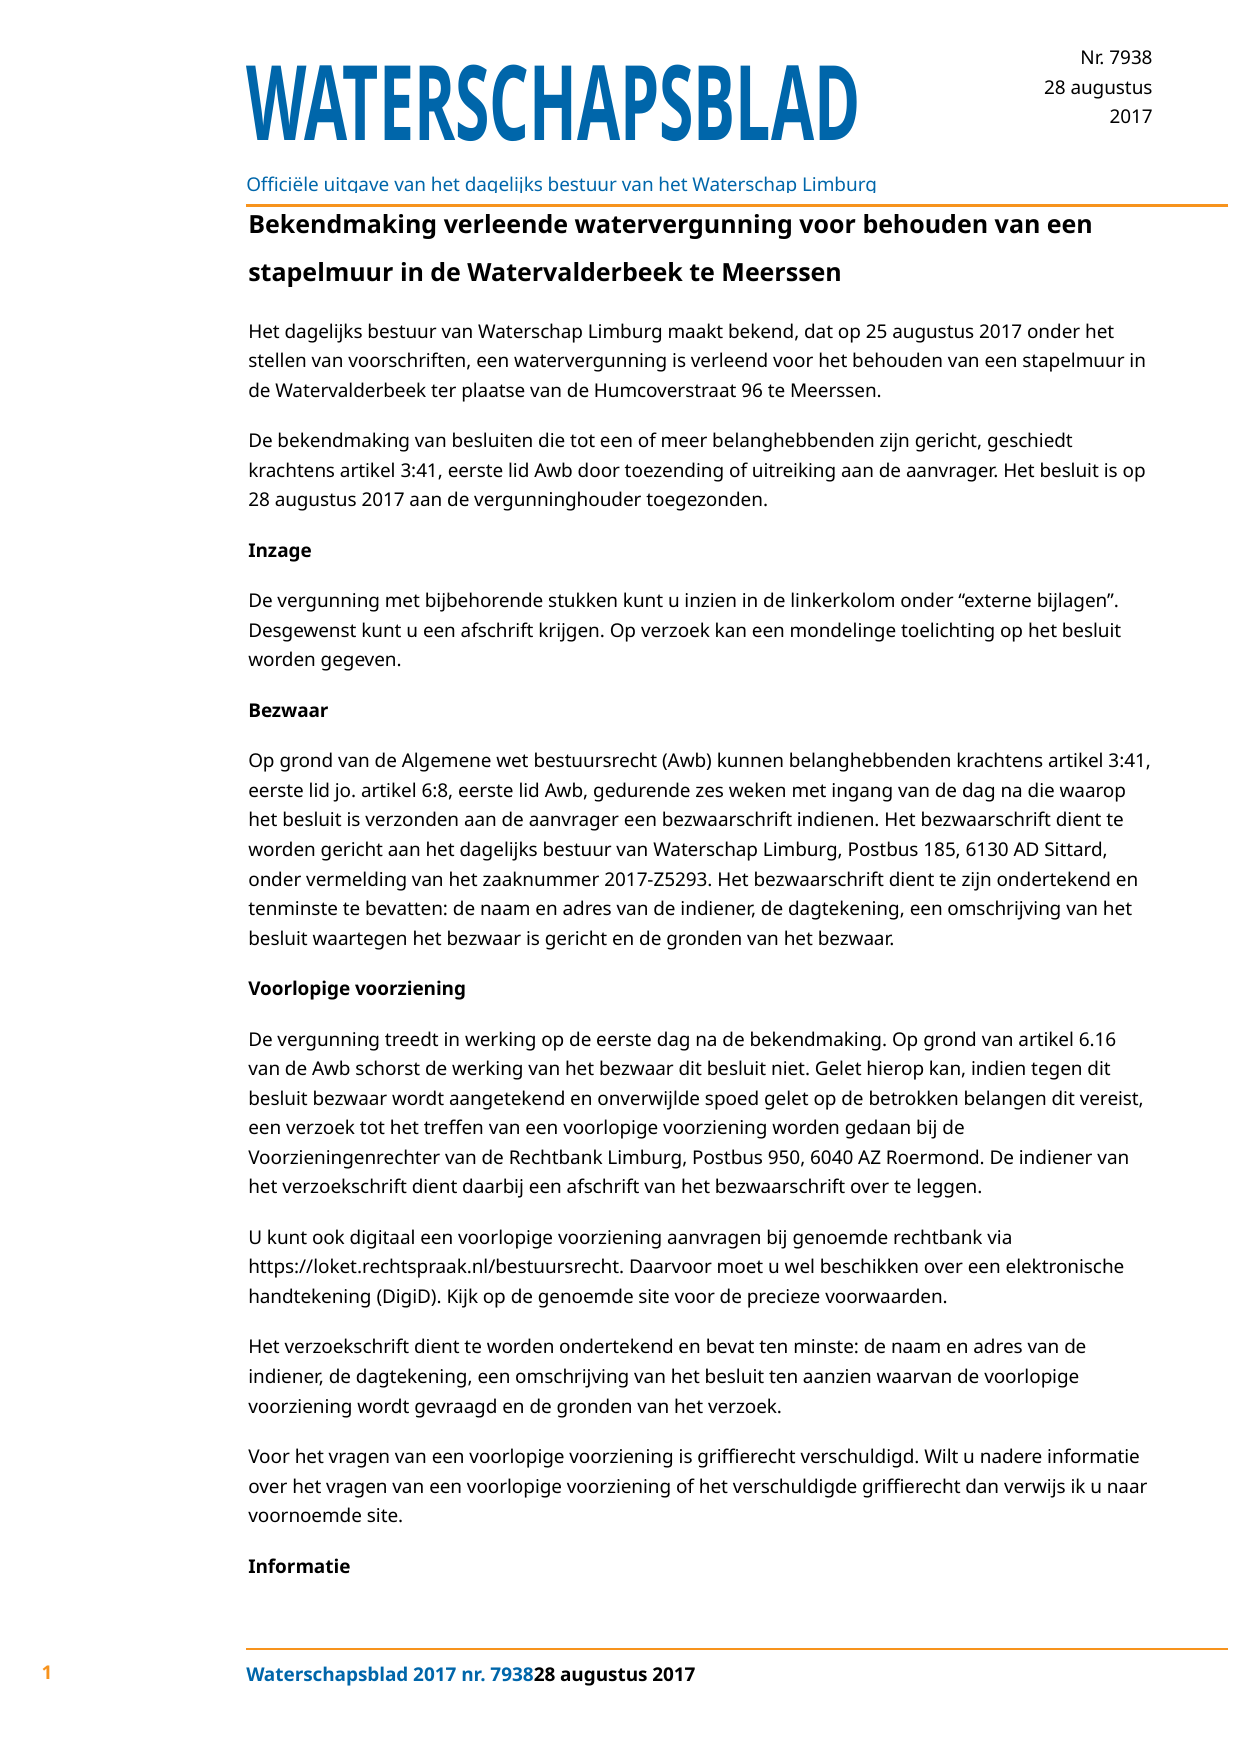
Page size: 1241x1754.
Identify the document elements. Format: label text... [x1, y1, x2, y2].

text Voor het vragen van een voorlopige voorziening is griffierecht verschuldigd. Wilt u nadere informatie over het vragen van een voorlopige voorziening of het verschuldigde griffierecht dan verwijs ik u naar voornoemde site. [248, 1443, 1152, 1528]
text De bekendmaking van besluiten die tot een of meer belanghebbenden zijn gericht, geschiedt krachtens artikel 3:41, eerste lid Awb door toezending of uitreiking aan de aanvrager. Het besluit is op 28 augustus 2017 aan de vergunninghouder toegezonden. [248, 427, 1152, 512]
text Op grond van de Algemene wet bestuursrecht (Awb) kunnen belanghebbenden krachtens artikel 3:41, eerste lid jo. artikel 6:8, eerste lid Awb, gedurende zes weken met ingang van de dag na die waarop het besluit is verzonden aan de aanvrager een bezwaarschrift indienen. Het bezwaarschrift dient te worden gericht aan het dagelijks bestuur van Waterschap Limburg, Postbus 185, 6130 AD Sittard, onder vermelding van het zaaknummer 2017-Z5293. Het bezwaarschrift dient te zijn ondertekend en tenminste te bevatten: de naam en adres van de indiener, de dagtekening, een omschrijving van het besluit waartegen het bezwaar is gericht en de gronden van het bezwaar. [248, 747, 1152, 951]
text Voorlopige voorziening [248, 975, 1152, 1001]
text Inzage [248, 537, 1152, 563]
text Bekendmaking verleende watervergunning voor behouden van een stapelmuur in de Watervalderbeek te Meerssen [248, 207, 1152, 288]
picture [41, 47, 231, 172]
text Het verzoekschrift dient te worden ondertekend en bevat ten minste: de naam en adres van de indiener, de dagtekening, een omschrijving van het besluit ten aanzien waarvan de voorlopige voorziening wordt gevraagd en de gronden van het verzoek. [248, 1334, 1152, 1419]
text Informatie [248, 1553, 1152, 1579]
text De vergunning met bijbehorende stukken kunt u inzien in de linkerkolom onder “externe bijlagen”. Desgewenst kunt u een afschrift krijgen. Op verzoek kan een mondelinge toelichting op het besluit worden gegeven. [248, 587, 1152, 672]
text Bezwaar [248, 697, 1152, 723]
text De vergunning treedt in werking op de eerste dag na de bekendmaking. Op grond van artikel 6.16 van de Awb schorst de werking van het bezwaar dit besluit niet. Gelet hierop kan, indien tegen dit besluit bezwaar wordt aangetekend en onverwijlde spoed gelet op de betrokken belangen dit vereist, een verzoek tot het treffen van een voorlopige voorziening worden gedaan bij de Voorzieningenrechter van de Rechtbank Limburg, Postbus 950, 6040 AZ Roermond. De indiener van het verzoekschrift dient daarbij een afschrift van het bezwaarschrift over te leggen. [248, 1026, 1152, 1199]
text U kunt ook digitaal een voorlopige voorziening aanvragen bij genoemde rechtbank via https://loket.rechtspraak.nl/bestuursrecht. Daarvoor moet u wel beschikken over een elektronische handtekening (DigiD). Kijk op de genoemde site voor de precieze voorwaarden. [248, 1224, 1152, 1309]
text Het dagelijks bestuur van Waterschap Limburg maakt bekend, dat op 25 augustus 2017 onder het stellen van voorschriften, een watervergunning is verleend voor het behouden van een stapelmuur in de Watervalderbeek ter plaatse van de Humcoverstraat 96 te Meerssen. [248, 318, 1152, 403]
